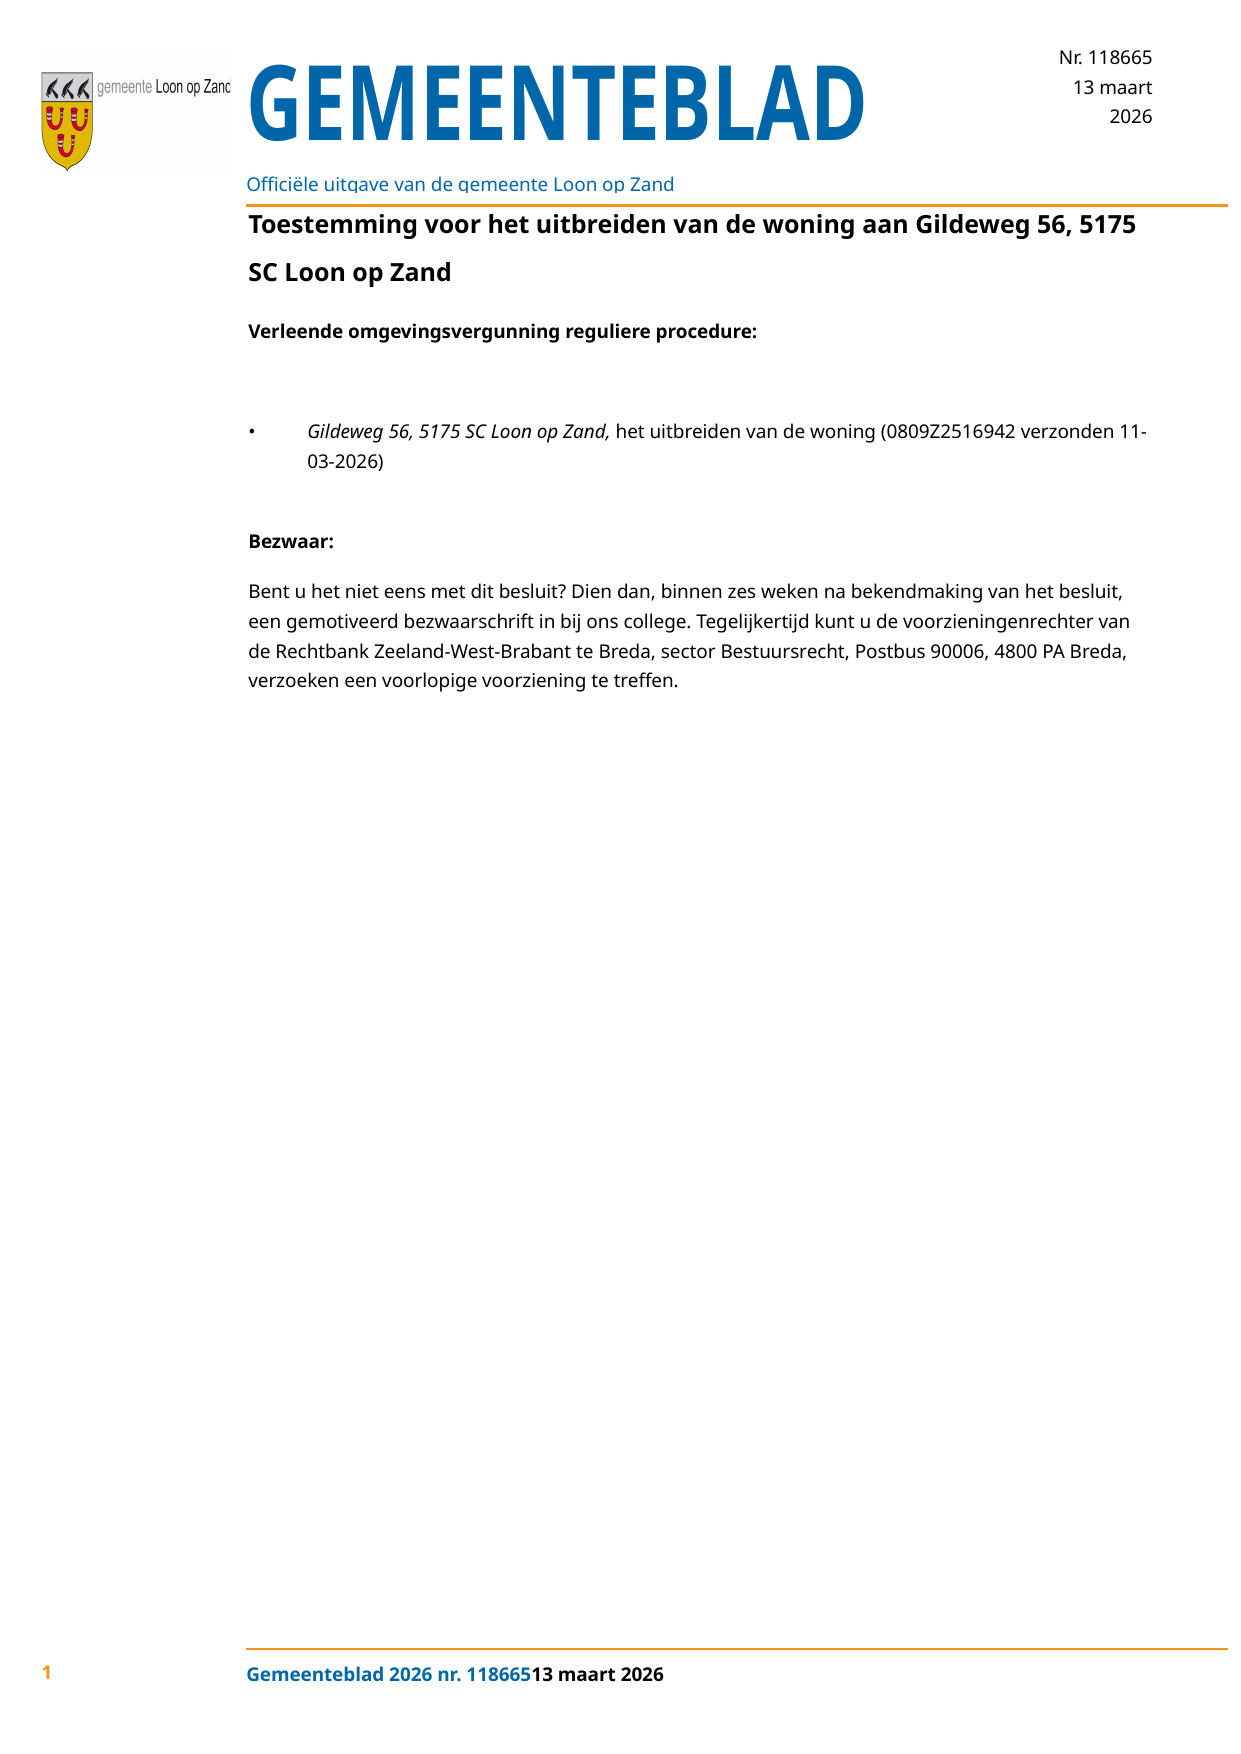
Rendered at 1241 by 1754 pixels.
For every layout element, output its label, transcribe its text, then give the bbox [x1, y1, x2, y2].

text Bezwaar: [248, 528, 1152, 554]
picture [41, 47, 231, 172]
list Gildeweg 56, 5175 SC Loon op Zand, het uitbreiden van de woning (0809Z2516942 verzonden 11-03-2026) [248, 419, 1152, 474]
text Bent u het niet eens met dit besluit? Dien dan, binnen zes weken na bekendmaking van het besluit, een gemotiveerd bezwaarschrift in bij ons college. Tegelijkertijd kunt u de voorzieningenrechter van de Rechtbank Zeeland-West-Brabant te Breda, sector Bestuursrecht, Postbus 90006, 4800 PA Breda, verzoeken een voorlopige voorziening te treffen. [248, 579, 1152, 693]
text Toestemming voor het uitbreiden van de woning aan Gildeweg 56, 5175 SC Loon op Zand [248, 207, 1152, 288]
text Verleende omgevingsvergunning reguliere procedure: [248, 318, 1152, 344]
